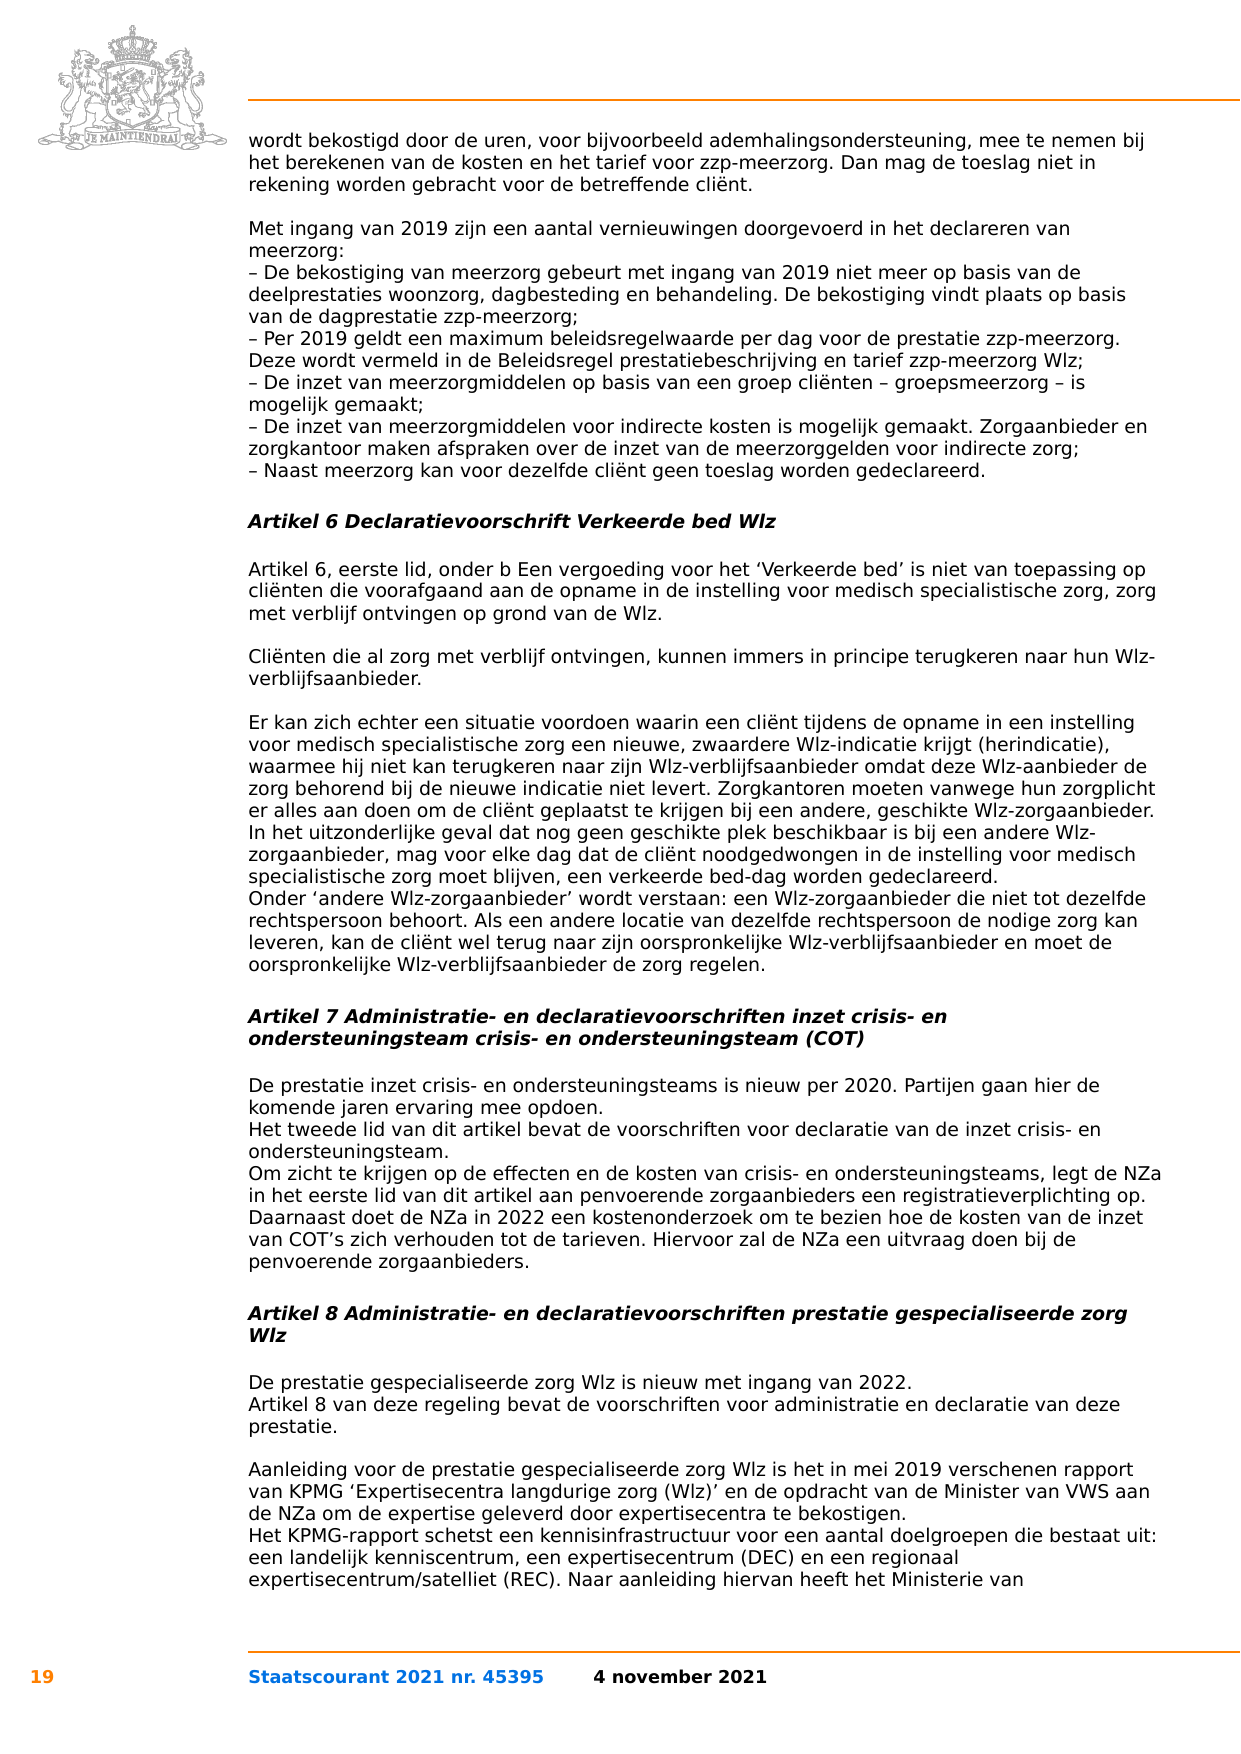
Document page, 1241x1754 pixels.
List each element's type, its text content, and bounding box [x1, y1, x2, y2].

text Artikel 6, eerste lid, onder b Een vergoeding voor het ‘Verkeerde bed’ is niet van toepassing op cliënten die voorafgaand aan de opname in de instelling voor medisch specialistische zorg, zorg met verblijf ontvingen op grond van de Wlz. [248, 558, 1163, 624]
text Het KPMG-rapport schetst een kennisinfrastructuur voor een aantal doelgroepen die bestaat uit: een landelijk kenniscentrum, een expertisecentrum (DEC) en een regionaal expertisecentrum/satelliet (REC). Naar aanleiding hiervan heeft het Ministerie van [248, 1525, 1163, 1591]
text Onder ‘andere Wlz-zorgaanbieder’ wordt verstaan: een Wlz-zorgaanbieder die niet tot dezelfde rechtspersoon behoort. Als een andere locatie van dezelfde rechtspersoon de nodige zorg kan leveren, kan de cliënt wel terug naar zijn oorspronkelijke Wlz-verblijfsaanbieder en moet de oorspronkelijke Wlz-verblijfsaanbieder de zorg regelen. [248, 888, 1163, 976]
text – De inzet van meerzorgmiddelen op basis van een groep cliënten – groepsmeerzorg – is mogelijk gemaakt; [248, 372, 1163, 416]
text Met ingang van 2019 zijn een aantal vernieuwingen doorgevoerd in het declareren van meerzorg: [248, 218, 1163, 262]
text Er kan zich echter een situatie voordoen waarin een cliënt tijdens de opname in een instelling voor medisch specialistische zorg een nieuwe, zwaardere Wlz-indicatie krijgt (herindicatie), waarmee hij niet kan terugkeren naar zijn Wlz-verblijfsaanbieder omdat deze Wlz-aanbieder de zorg behorend bij de nieuwe indicatie niet levert. Zorgkantoren moeten vanwege hun zorgplicht er alles aan doen om de cliënt geplaatst te krijgen bij een andere, geschikte Wlz-zorgaanbieder. In het uitzonderlijke geval dat nog geen geschikte plek beschikbaar is bij een andere Wlz-zorgaanbieder, mag voor elke dag dat de cliënt noodgedwongen in de instelling voor medisch specialistische zorg moet blijven, een verkeerde bed-dag worden gedeclareerd. [248, 712, 1163, 888]
text Cliënten die al zorg met verblijf ontvingen, kunnen immers in principe terugkeren naar hun Wlz-verblijfsaanbieder. [248, 646, 1163, 690]
text Het tweede lid van dit artikel bevat de voorschriften voor declaratie van de inzet crisis- en ondersteuningsteam. [248, 1119, 1163, 1163]
text – De inzet van meerzorgmiddelen voor indirecte kosten is mogelijk gemaakt. Zorgaanbieder en zorgkantoor maken afspraken over de inzet van de meerzorggelden voor indirecte zorg; [248, 416, 1163, 459]
subtitle Artikel 6 Declaratievoorschrift Verkeerde bed Wlz [248, 511, 1163, 533]
text De prestatie inzet crisis- en ondersteuningsteams is nieuw per 2020. Partijen gaan hier de komende jaren ervaring mee opdoen. [248, 1075, 1163, 1119]
subtitle Artikel 7 Administratie- en declaratievoorschriften inzet crisis- en ondersteuningsteam crisis- en ondersteuningsteam (COT) [248, 1006, 1163, 1050]
text Aanleiding voor de prestatie gespecialiseerde zorg Wlz is het in mei 2019 verschenen rapport van KPMG ‘Expertisecentra langdurige zorg (Wlz)’ en de opdracht van de Minister van VWS aan de NZa om de expertise geleverd door expertisecentra te bekostigen. [248, 1459, 1163, 1525]
text – De bekostiging van meerzorg gebeurt met ingang van 2019 niet meer op basis van de deelprestaties woonzorg, dagbesteding en behandeling. De bekostiging vindt plaats op basis van de dagprestatie zzp-meerzorg; [248, 262, 1163, 328]
text Artikel 8 van deze regeling bevat de voorschriften voor administratie en declaratie van deze prestatie. [248, 1393, 1163, 1437]
text De prestatie gespecialiseerde zorg Wlz is nieuw met ingang van 2022. [248, 1372, 1163, 1393]
text wordt bekostigd door de uren, voor bijvoorbeeld ademhalingsondersteuning, mee te nemen bij het berekenen van de kosten en het tarief voor zzp-meerzorg. Dan mag de toeslag niet in rekening worden gebracht voor de betreffende cliënt. [248, 130, 1163, 196]
subtitle Artikel 8 Administratie- en declaratievoorschriften prestatie gespecialiseerde zorg Wlz [248, 1303, 1163, 1347]
picture [38, 25, 227, 150]
text – Naast meerzorg kan voor dezelfde cliënt geen toeslag worden gedeclareerd. [248, 459, 1163, 481]
text Om zicht te krijgen op de effecten en de kosten van crisis- en ondersteuningsteams, legt de NZa in het eerste lid van dit artikel aan penvoerende zorgaanbieders een registratieverplichting op. Daarnaast doet de NZa in 2022 een kostenonderzoek om te bezien hoe de kosten van de inzet van COT’s zich verhouden tot de tarieven. Hiervoor zal de NZa een uitvraag doen bij de penvoerende zorgaanbieders. [248, 1163, 1163, 1273]
text – Per 2019 geldt een maximum beleidsregelwaarde per dag voor de prestatie zzp-meerzorg. Deze wordt vermeld in de Beleidsregel prestatiebeschrijving en tarief zzp-meerzorg Wlz; [248, 328, 1163, 372]
